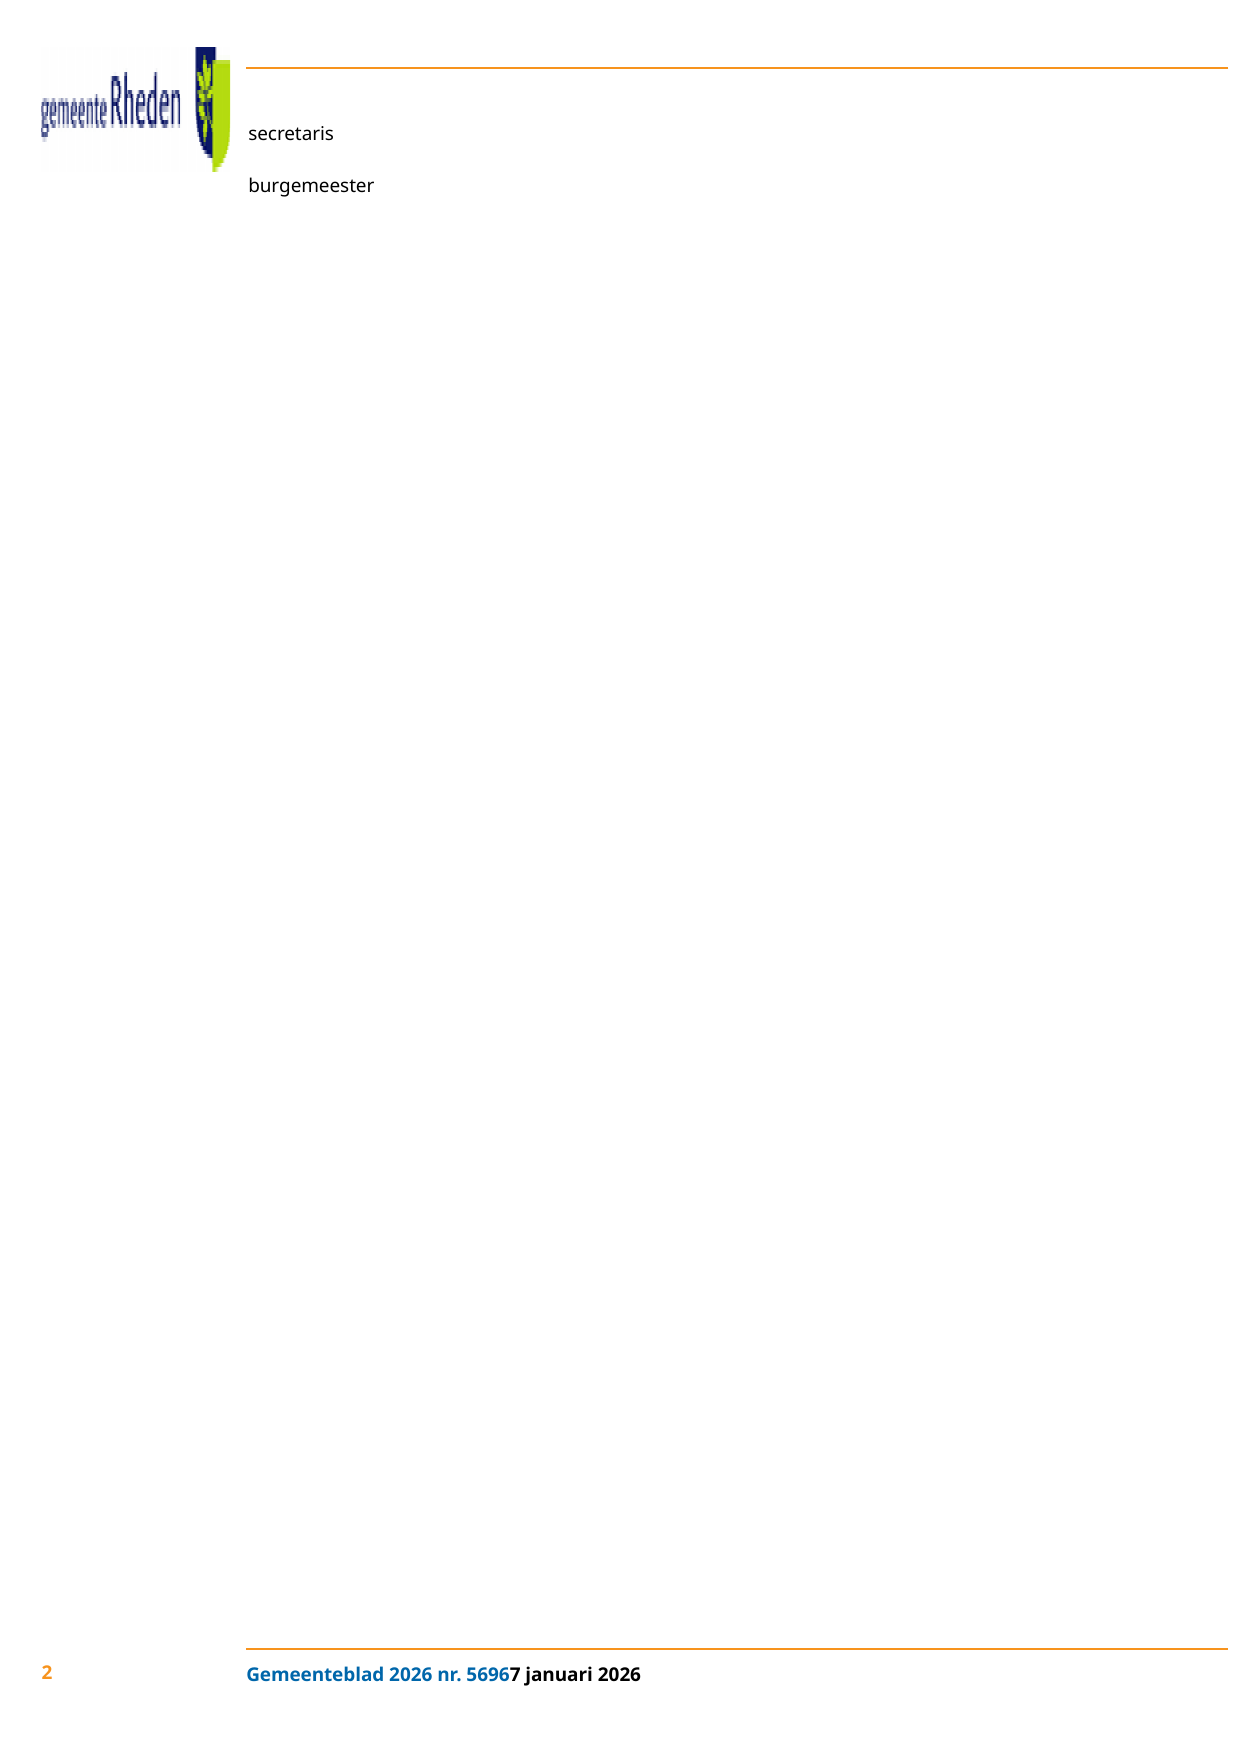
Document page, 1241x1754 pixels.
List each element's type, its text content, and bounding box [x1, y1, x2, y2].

text secretaris [248, 121, 1152, 146]
text burgemeester [248, 172, 1152, 198]
picture [41, 47, 231, 172]
